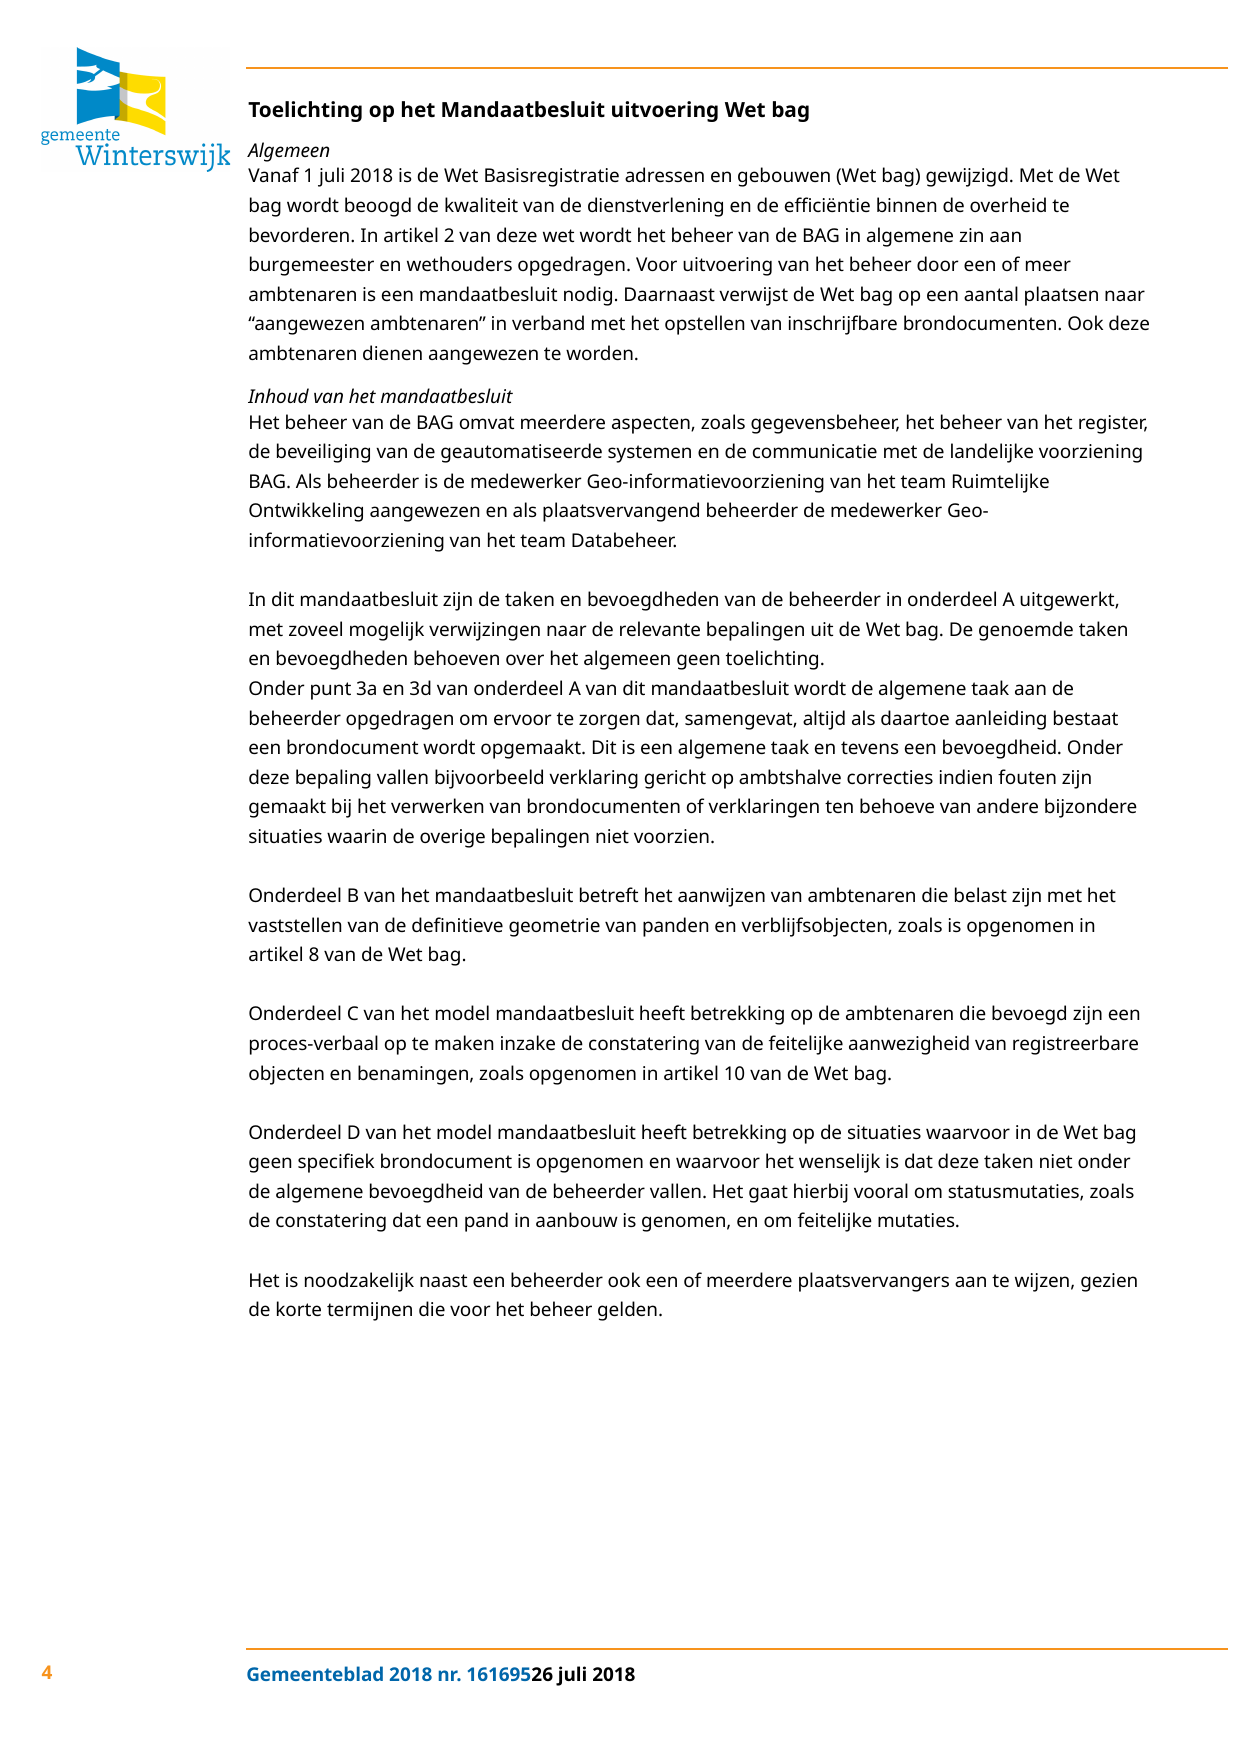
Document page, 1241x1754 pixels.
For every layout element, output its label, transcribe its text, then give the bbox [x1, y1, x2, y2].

text Inhoud van het mandaatbesluit [248, 383, 1152, 409]
text Algemeen [248, 137, 1152, 163]
text Onderdeel C van het model mandaatbesluit heeft betrekking op de ambtenaren die bevoegd zijn een proces-verbaal op te maken inzake de constatering van de feitelijke aanwezigheid van registreerbare objecten en benamingen, zoals opgenomen in artikel 10 van de Wet bag. [248, 1001, 1152, 1086]
text Het beheer van de BAG omvat meerdere aspecten, zoals gegevensbeheer, het beheer van het register, de beveiliging van de geautomatiseerde systemen en de communicatie met de landelijke voorziening BAG. Als beheerder is de medewerker Geo-informatievoorziening van het team Ruimtelijke Ontwikkeling aangewezen en als plaatsvervangend beheerder de medewerker Geo-informatievoorziening van het team Databeheer. [248, 409, 1152, 553]
text Vanaf 1 juli 2018 is de Wet Basisregistratie adressen en gebouwen (Wet bag) gewijzigd. Met de Wet bag wordt beoogd de kwaliteit van de dienstverlening en de efficiëntie binnen de overheid te bevorderen. In artikel 2 van deze wet wordt het beheer van de BAG in algemene zin aan burgemeester en wethouders opgedragen. Voor uitvoering van het beheer door een of meer ambtenaren is een mandaatbesluit nodig. Daarnaast verwijst de Wet bag op een aantal plaatsen naar “aangewezen ambtenaren” in verband met het opstellen van inschrijfbare brondocumenten. Ook deze ambtenaren dienen aangewezen te worden. [248, 163, 1152, 366]
text Onder punt 3a en 3d van onderdeel A van dit mandaatbesluit wordt de algemene taak aan de beheerder opgedragen om ervoor te zorgen dat, samengevat, altijd als daartoe aanleiding bestaat een brondocument wordt opgemaakt. Dit is een algemene taak en tevens een bevoegdheid. Onder deze bepaling vallen bijvoorbeeld verklaring gericht op ambtshalve correcties indien fouten zijn gemaakt bij het verwerken van brondocumenten of verklaringen ten behoeve van andere bijzondere situaties waarin de overige bepalingen niet voorzien. [248, 675, 1152, 849]
picture [225, 153, 231, 162]
text In dit mandaatbesluit zijn de taken en bevoegdheden van de beheerder in onderdeel A uitgewerkt, met zoveel mogelijk verwijzingen naar de relevante bepalingen uit de Wet bag. De genoemde taken en bevoegdheden behoeven over het algemeen geen toelichting. [248, 586, 1152, 671]
text Toelichting op het Mandaatbesluit uitvoering Wet bag [248, 95, 1152, 123]
text Het is noodzakelijk naast een beheerder ook een of meerdere plaatsvervangers aan te wijzen, gezien de korte termijnen die voor het beheer gelden. [248, 1267, 1152, 1322]
picture [41, 47, 231, 172]
text Onderdeel D van het model mandaatbesluit heeft betrekking op de situaties waarvoor in de Wet bag geen specifiek brondocument is opgenomen en waarvoor het wenselijk is dat deze taken niet onder de algemene bevoegdheid van de beheerder vallen. Het gaat hierbij vooral om statusmutaties, zoals de constatering dat een pand in aanbouw is genomen, en om feitelijke mutaties. [248, 1119, 1152, 1233]
text Onderdeel B van het mandaatbesluit betreft het aanwijzen van ambtenaren die belast zijn met het vaststellen van de definitieve geometrie van panden en verblijfsobjecten, zoals is opgenomen in artikel 8 van de Wet bag. [248, 882, 1152, 967]
